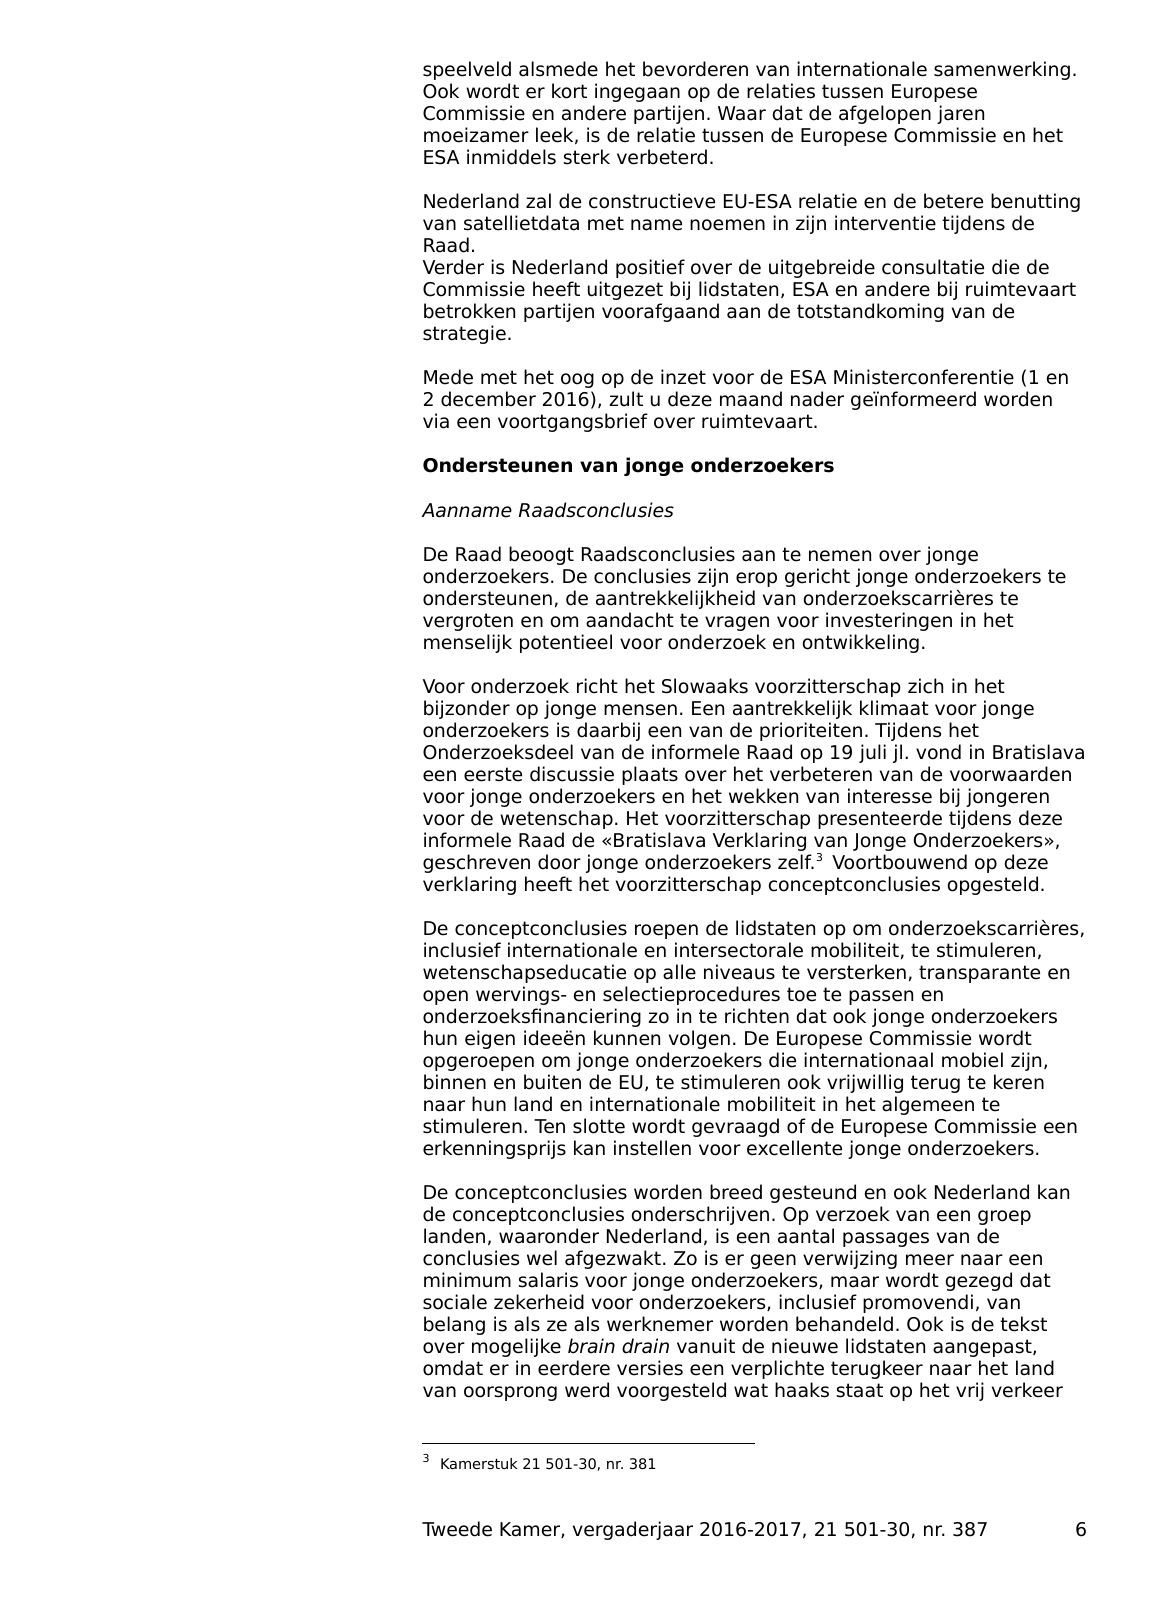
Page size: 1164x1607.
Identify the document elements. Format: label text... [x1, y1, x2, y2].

text Voor onderzoek richt het Slowaaks voorzitterschap zich in het bijzonder op jonge mensen. Een aantrekkelijk klimaat voor jonge onderzoekers is daarbij een van de prioriteiten. Tijdens het Onderzoeksdeel van de informele Raad op 19 juli jl. vond in Bratislava een eerste discussie plaats over het verbeteren van de voorwaarden voor jonge onderzoekers en het wekken van interesse bij jongeren voor de wetenschap. Het voorzitterschap presenteerde tijdens deze informele Raad de «Bratislava Verklaring van Jonge Onderzoekers», geschreven door jonge onderzoekers zelf. Voortbouwend op deze verklaring heeft het voorzitterschap conceptconclusies opgesteld. [422, 676, 1087, 896]
text Kamerstuk 21 501-30, nr. 381 [422, 1452, 1087, 1474]
text De conceptconclusies roepen de lidstaten op om onderzoekscarrières, inclusief internationale en intersectorale mobiliteit, te stimuleren, wetenschapseducatie op alle niveaus te versterken, transparante en open wervings- en selectieprocedures toe te passen en onderzoeksfinanciering zo in te richten dat ook jonge onderzoekers hun eigen ideeën kunnen volgen. De Europese Commissie wordt opgeroepen om jonge onderzoekers die internationaal mobiel zijn, binnen en buiten de EU, te stimuleren ook vrijwillig terug te keren naar hun land en internationale mobiliteit in het algemeen te stimuleren. Ten slotte wordt gevraagd of de Europese Commissie een erkenningsprijs kan instellen voor excellente jonge onderzoekers. [422, 918, 1087, 1159]
text Nederland zal de constructieve EU-ESA relatie en de betere benutting van satellietdata met name noemen in zijn interventie tijdens de Raad. [422, 191, 1087, 257]
text speelveld alsmede het bevorderen van internationale samenwerking. Ook wordt er kort ingegaan op de relaties tussen Europese Commissie en andere partijen. Waar dat de afgelopen jaren moeizamer leek, is de relatie tussen de Europese Commissie en het ESA inmiddels sterk verbeterd. [422, 59, 1087, 169]
subtitle Aanname Raadsconclusies [422, 499, 1087, 521]
text Mede met het oog op de inzet voor de ESA Ministerconferentie (1 en 2 december 2016), zult u deze maand nader geïnformeerd worden via een voortgangsbrief over ruimtevaart. [422, 367, 1087, 433]
text Verder is Nederland positief over de uitgebreide consultatie die de Commissie heeft uitgezet bij lidstaten, ESA en andere bij ruimtevaart betrokken partijen voorafgaand aan de totstandkoming van de strategie. [422, 257, 1087, 345]
subtitle Ondersteunen van jonge onderzoekers [422, 455, 1087, 477]
text De conceptconclusies worden breed gesteund en ook Nederland kan de conceptconclusies onderschrijven. Op verzoek van een groep landen, waaronder Nederland, is een aantal passages van de conclusies wel afgezwakt. Zo is er geen verwijzing meer naar een minimum salaris voor jonge onderzoekers, maar wordt gezegd dat sociale zekerheid voor onderzoekers, inclusief promovendi, van belang is als ze als werknemer worden behandeld. Ook is de tekst over mogelijke brain drain vanuit de nieuwe lidstaten aangepast, omdat er in eerdere versies een verplichte terugkeer naar het land van oorsprong werd voorgesteld wat haaks staat op het vrij verkeer [422, 1182, 1087, 1401]
text De Raad beoogt Raadsconclusies aan te nemen over jonge onderzoekers. De conclusies zijn erop gericht jonge onderzoekers te ondersteunen, de aantrekkelijkheid van onderzoekscarrières te vergroten en om aandacht te vragen voor investeringen in het menselijk potentieel voor onderzoek en ontwikkeling. [422, 544, 1087, 653]
